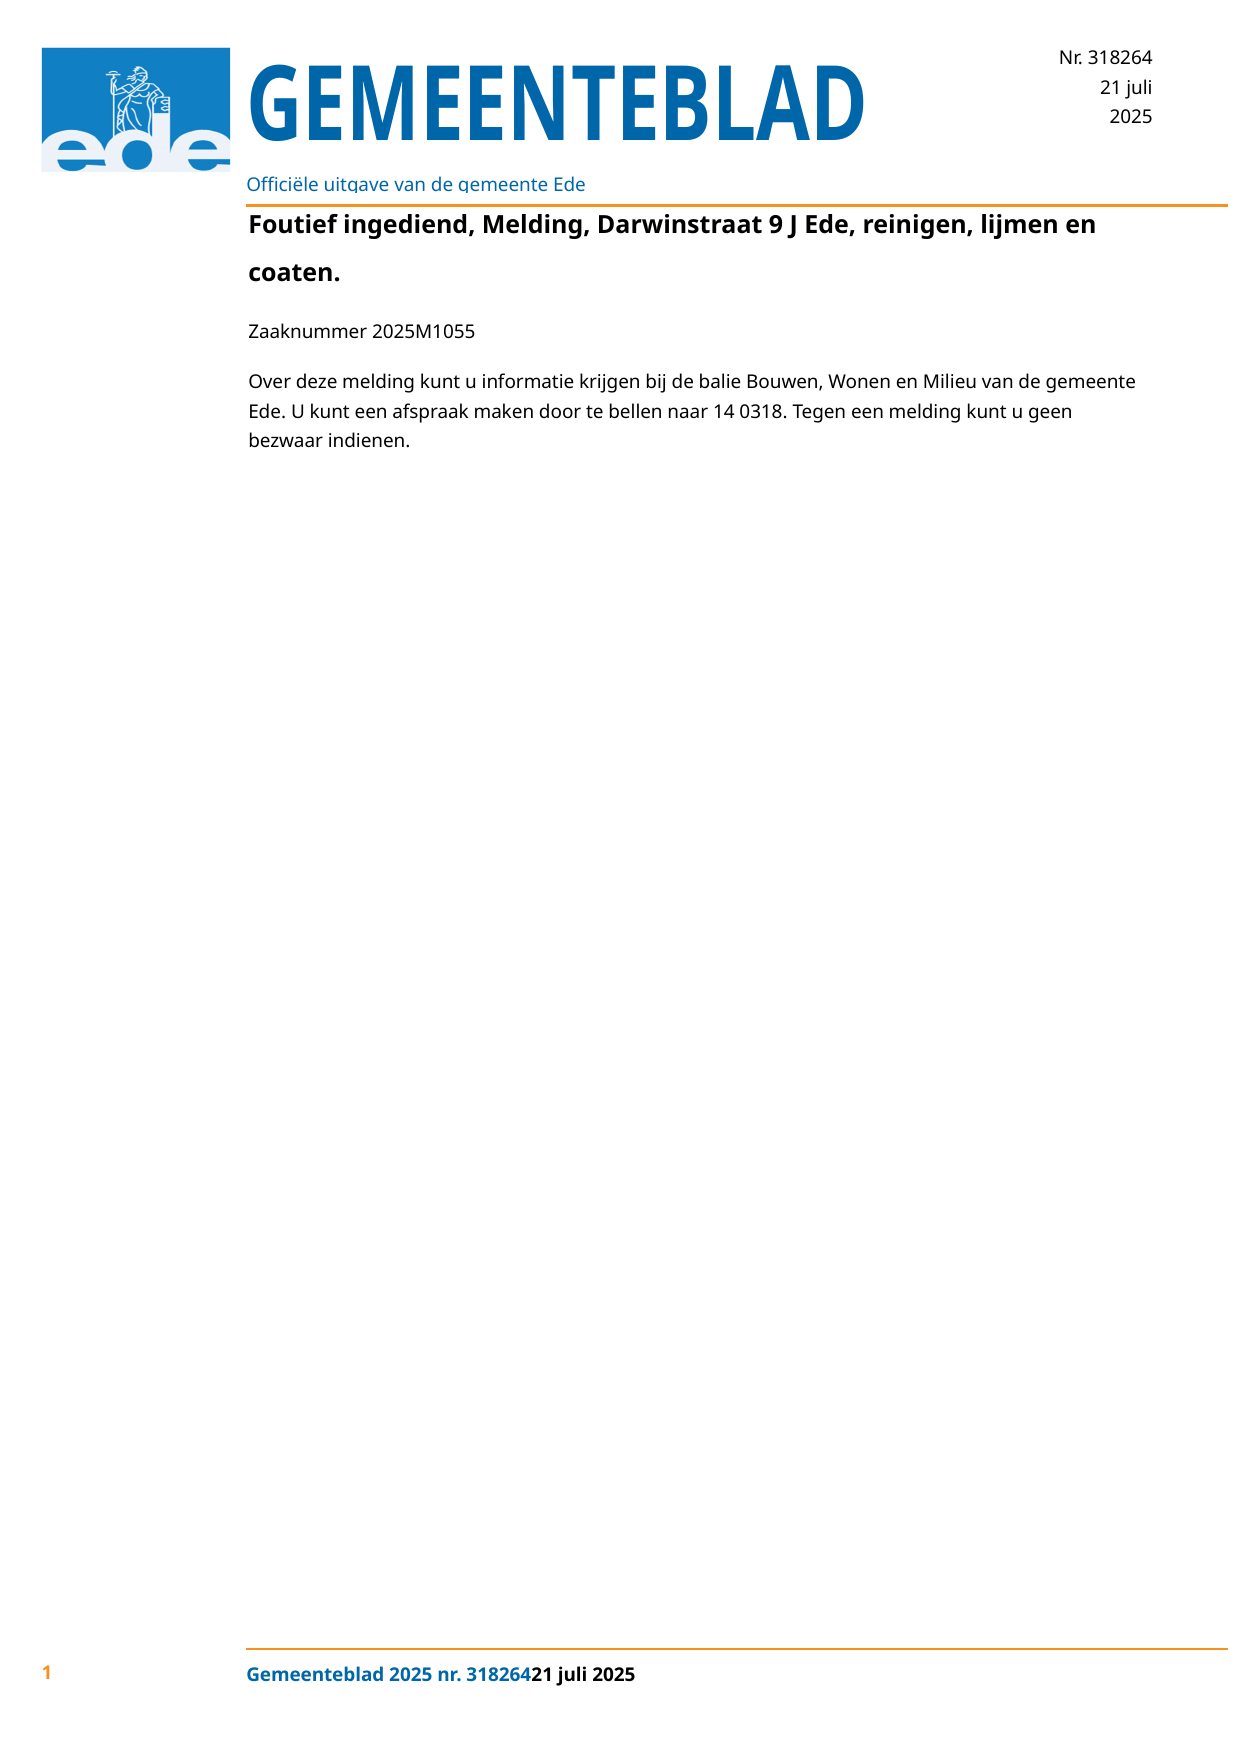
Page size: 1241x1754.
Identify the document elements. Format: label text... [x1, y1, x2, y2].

text Zaaknummer 2025M1055 [248, 318, 1152, 344]
text Over deze melding kunt u informatie krijgen bij de balie Bouwen, Wonen en Milieu van de gemeente Ede. U kunt een afspraak maken door te bellen naar 14 0318. Tegen een melding kunt u geen bezwaar indienen. [248, 368, 1152, 453]
picture [41, 47, 231, 172]
text Foutief ingediend, Melding, Darwinstraat 9 J Ede, reinigen, lijmen en coaten. [248, 207, 1152, 288]
